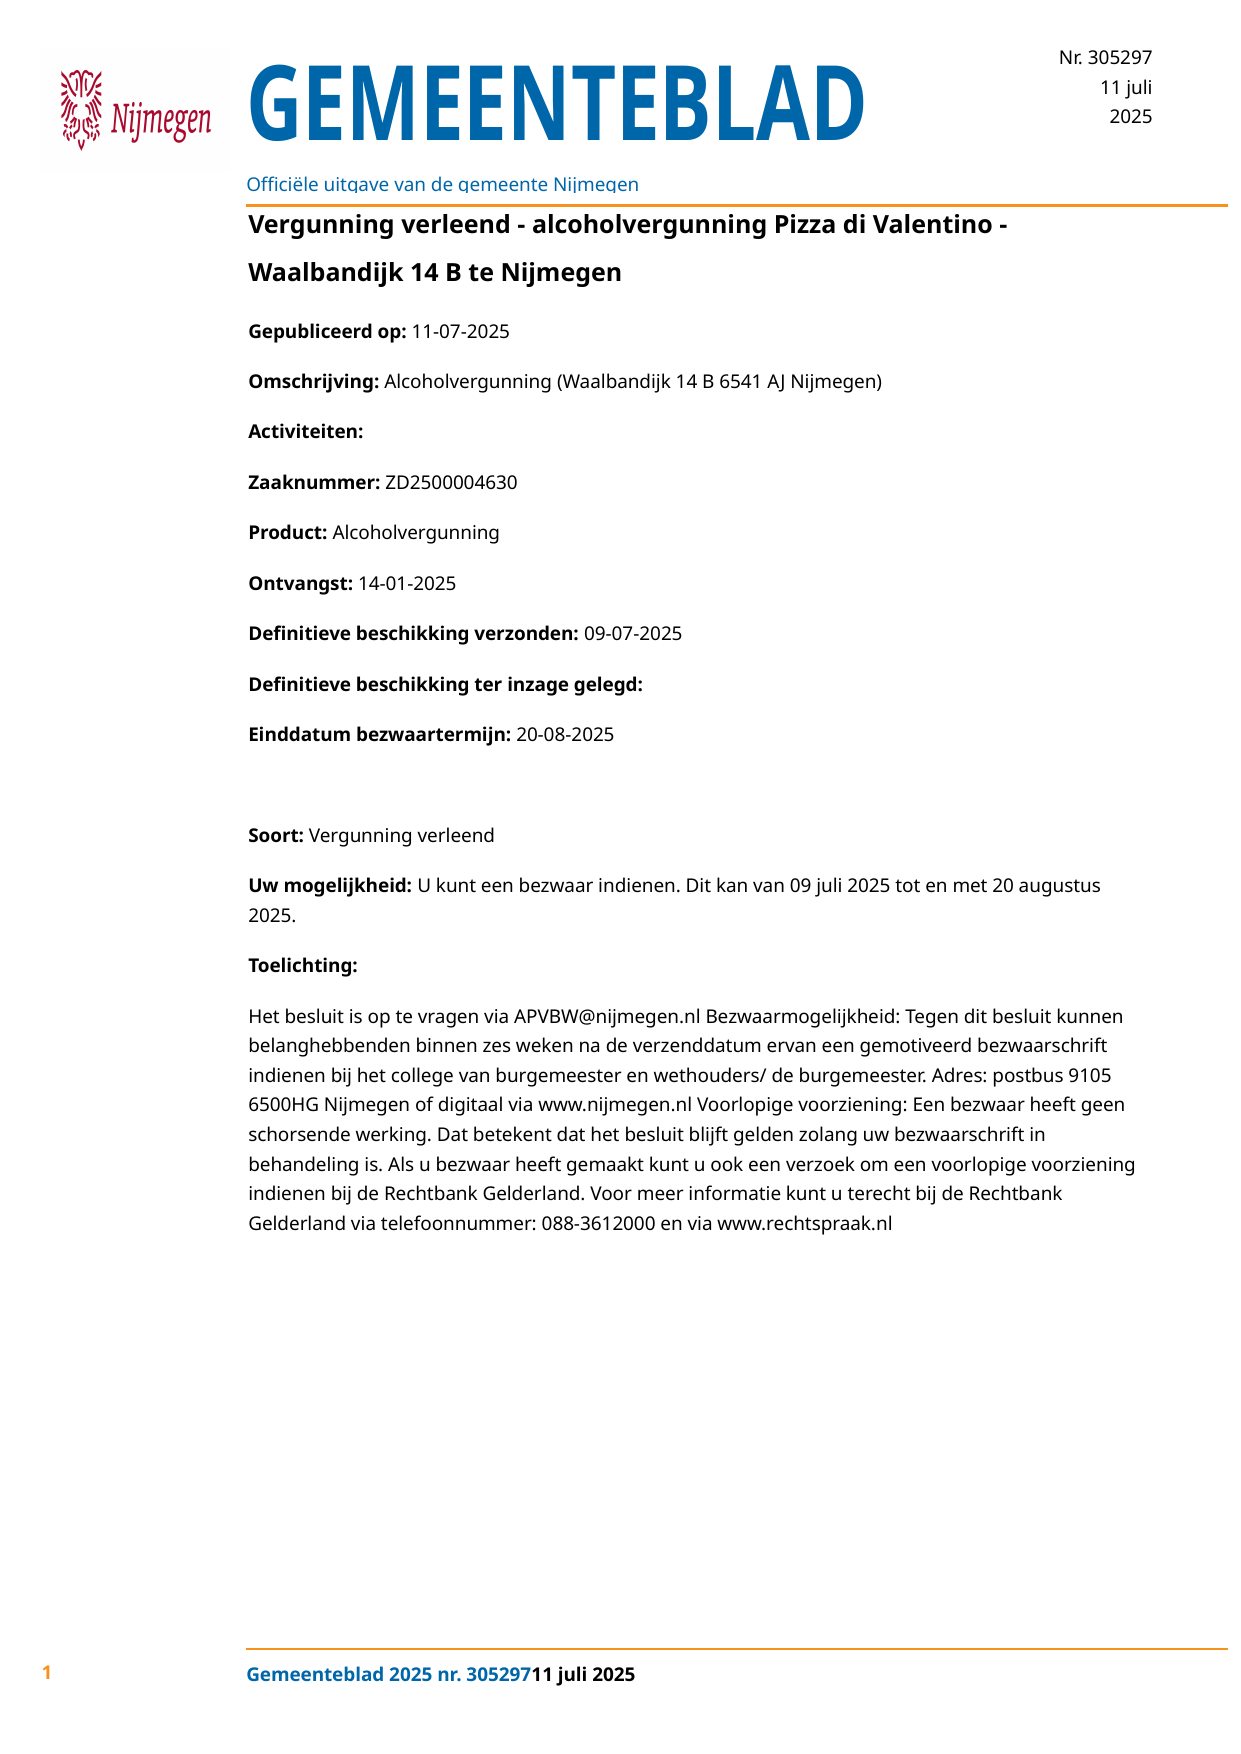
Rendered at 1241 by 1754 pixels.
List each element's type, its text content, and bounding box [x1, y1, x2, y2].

picture [41, 47, 231, 172]
text Vergunning verleend - alcoholvergunning Pizza di Valentino - Waalbandijk 14 B te Nijmegen [248, 207, 1152, 288]
text Activiteiten: [248, 419, 1152, 444]
text Soort: Vergunning verleend [248, 822, 1152, 848]
text Ontvangst: 14-01-2025 [248, 570, 1152, 596]
text Toelichting: [248, 952, 1152, 978]
text Omschrijving: Alcoholvergunning (Waalbandijk 14 B 6541 AJ Nijmegen) [248, 368, 1152, 394]
text Einddatum bezwaartermijn: 20-08-2025 [248, 721, 1152, 747]
text Definitieve beschikking ter inzage gelegd: [248, 671, 1152, 697]
text Gepubliceerd op: 11-07-2025 [248, 318, 1152, 344]
text Product: Alcoholvergunning [248, 519, 1152, 545]
text Het besluit is op te vragen via APVBW@nijmegen.nl Bezwaarmogelijkheid: Tegen dit besluit kunnen belanghebbenden binnen zes weken na de verzenddatum ervan een gemotiveerd bezwaarschrift indienen bij het college van burgemeester en wethouders/ de burgemeester. Adres: postbus 9105 6500HG Nijmegen of digitaal via www.nijmegen.nl Voorlopige voorziening: Een bezwaar heeft geen schorsende werking. Dat betekent dat het besluit blijft gelden zolang uw bezwaarschrift in behandeling is. Als u bezwaar heeft gemaakt kunt u ook een verzoek om een voorlopige voorziening indienen bij de Rechtbank Gelderland. Voor meer informatie kunt u terecht bij de Rechtbank Gelderland via telefoonnummer: 088-3612000 en via www.rechtspraak.nl [248, 1003, 1152, 1236]
text Uw mogelijkheid: U kunt een bezwaar indienen. Dit kan van 09 juli 2025 tot en met 20 augustus 2025. [248, 872, 1152, 928]
text Zaaknummer: ZD2500004630 [248, 469, 1152, 495]
text Definitieve beschikking verzonden: 09-07-2025 [248, 620, 1152, 646]
